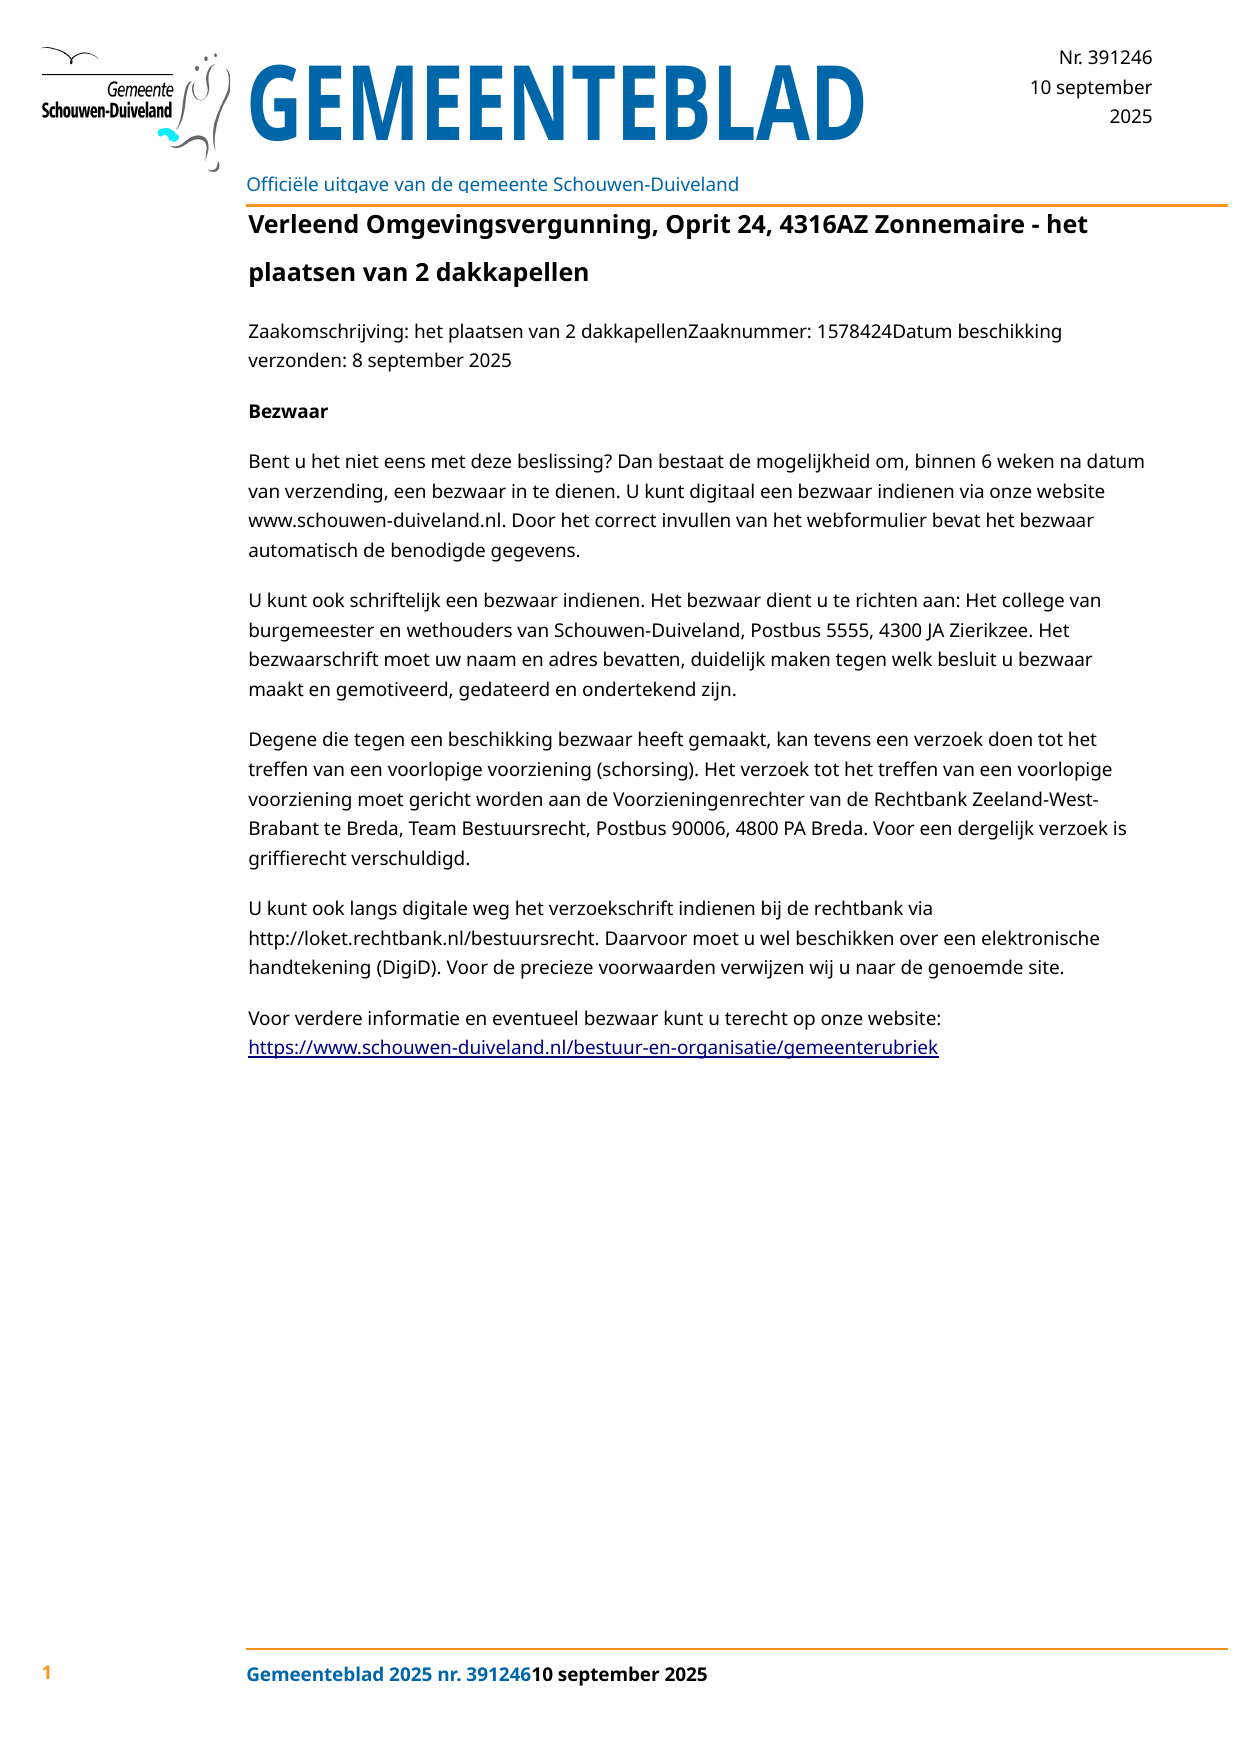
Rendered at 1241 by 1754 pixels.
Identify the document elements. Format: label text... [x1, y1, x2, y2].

text Bezwaar [248, 398, 1152, 424]
text Bent u het niet eens met deze beslissing? Dan bestaat de mogelijkheid om, binnen 6 weken na datum van verzending, een bezwaar in te dienen. U kunt digitaal een bezwaar indienen via onze website www.schouwen-duiveland.nl. Door het correct invullen van het webformulier bevat het bezwaar automatisch de benodigde gegevens. [248, 448, 1152, 563]
text Zaakomschrijving: het plaatsen van 2 dakkapellenZaaknummer: 1578424Datum beschikking verzonden: 8 september 2025 [248, 318, 1152, 373]
text U kunt ook langs digitale weg het verzoekschrift indienen bij de rechtbank via http://loket.rechtbank.nl/bestuursrecht. Daarvoor moet u wel beschikken over een elektronische handtekening (DigiD). Voor de precieze voorwaarden verwijzen wij u naar de genoemde site. [248, 895, 1152, 980]
text Verleend Omgevingsvergunning, Oprit 24, 4316AZ Zonnemaire - het plaatsen van 2 dakkapellen [248, 207, 1152, 288]
picture [41, 47, 231, 172]
text U kunt ook schriftelijk een bezwaar indienen. Het bezwaar dient u te richten aan: Het college van burgemeester en wethouders van Schouwen-Duiveland, Postbus 5555, 4300 JA Zierikzee. Het bezwaarschrift moet uw naam en adres bevatten, duidelijk maken tegen welk besluit u bezwaar maakt en gemotiveerd, gedateerd en ondertekend zijn. [248, 587, 1152, 702]
text Degene die tegen een beschikking bezwaar heeft gemaakt, kan tevens een verzoek doen tot het treffen van een voorlopige voorziening (schorsing). Het verzoek tot het treffen van een voorlopige voorziening moet gericht worden aan de Voorzieningenrechter van de Rechtbank Zeeland-West-Brabant te Breda, Team Bestuursrecht, Postbus 90006, 4800 PA Breda. Voor een dergelijk verzoek is griffierecht verschuldigd. [248, 727, 1152, 871]
text Voor verdere informatie en eventueel bezwaar kunt u terecht op onze website: https://www.schouwen-duiveland.nl/bestuur-en-organisatie/gemeenterubriek [248, 1005, 1152, 1060]
